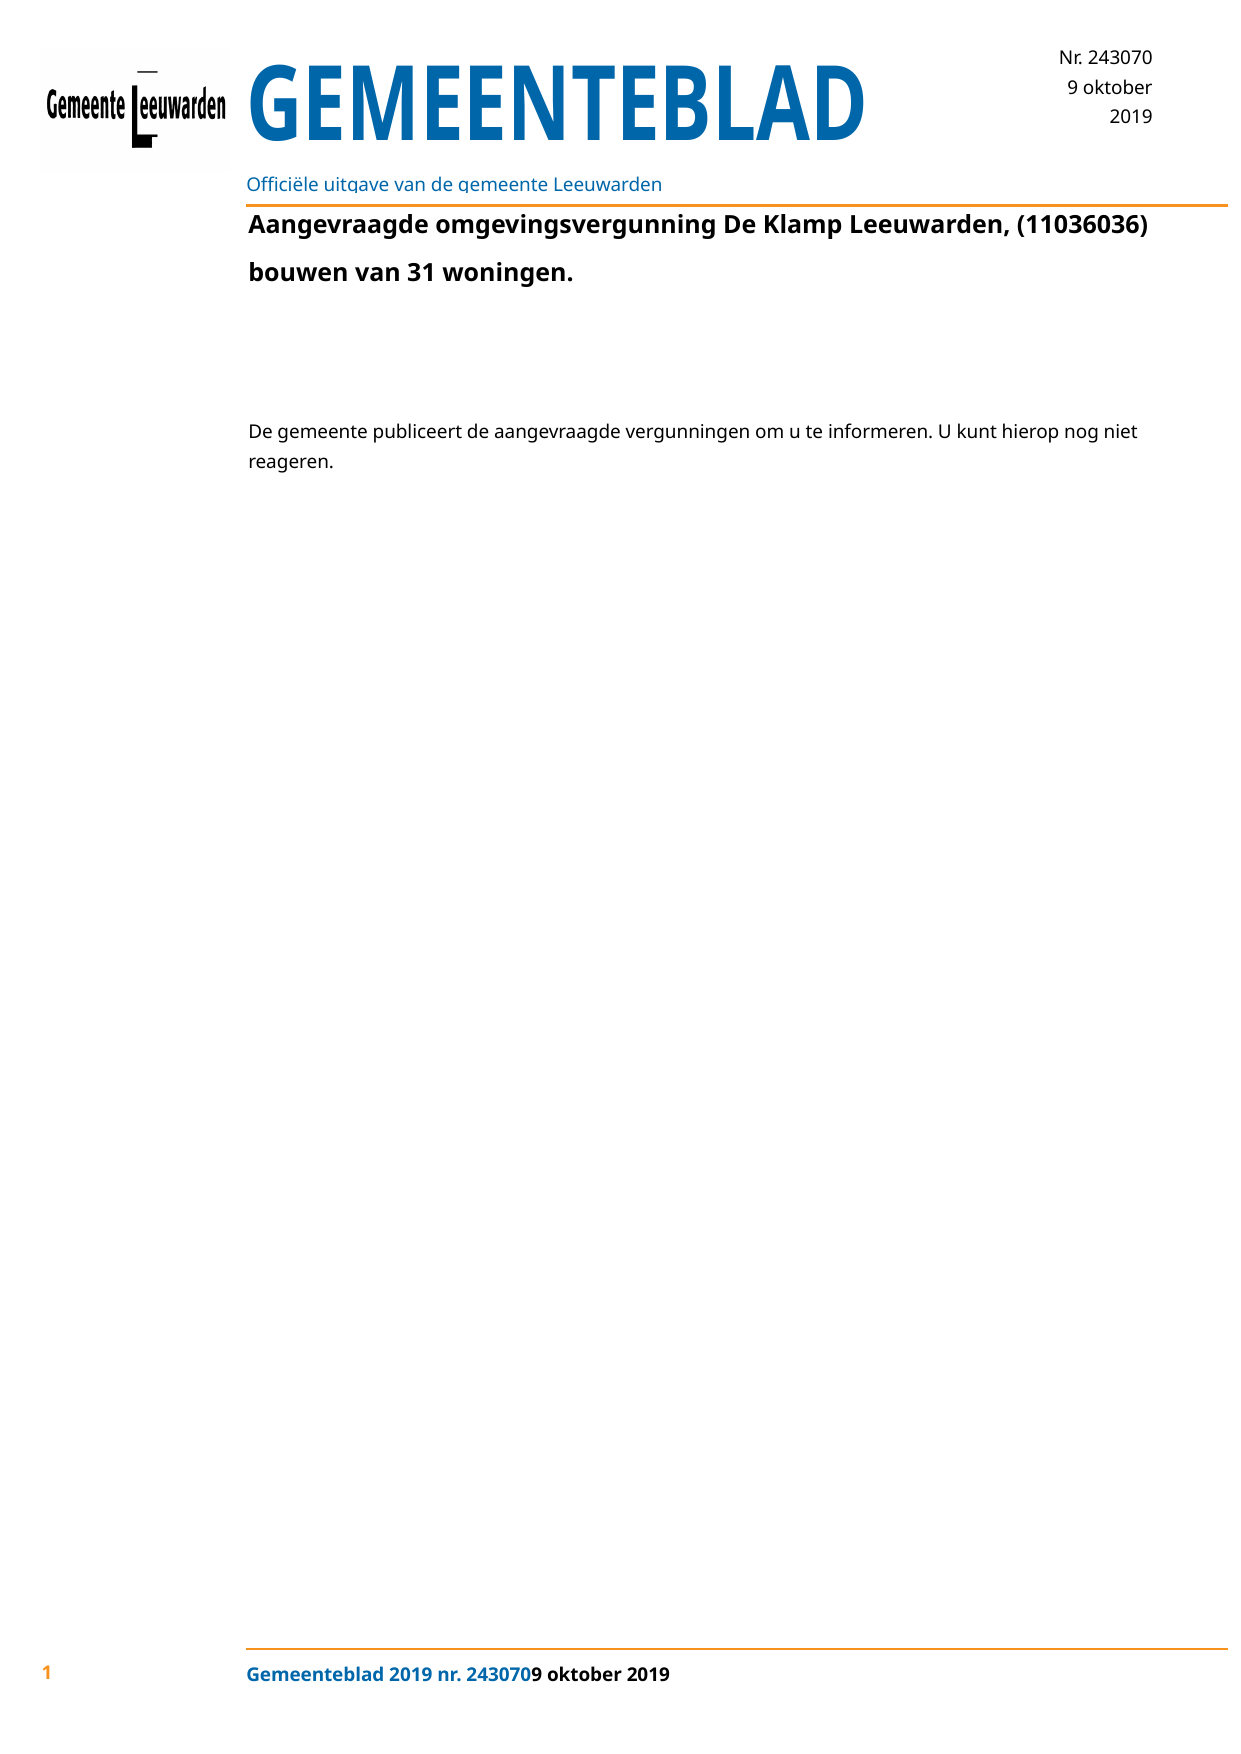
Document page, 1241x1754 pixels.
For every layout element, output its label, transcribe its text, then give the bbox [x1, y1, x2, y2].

picture [41, 47, 231, 172]
text De gemeente publiceert de aangevraagde vergunningen om u te informeren. U kunt hierop nog niet reageren. [248, 419, 1152, 474]
text Aangevraagde omgevingsvergunning De Klamp Leeuwarden, (11036036) bouwen van 31 woningen. [248, 207, 1152, 288]
